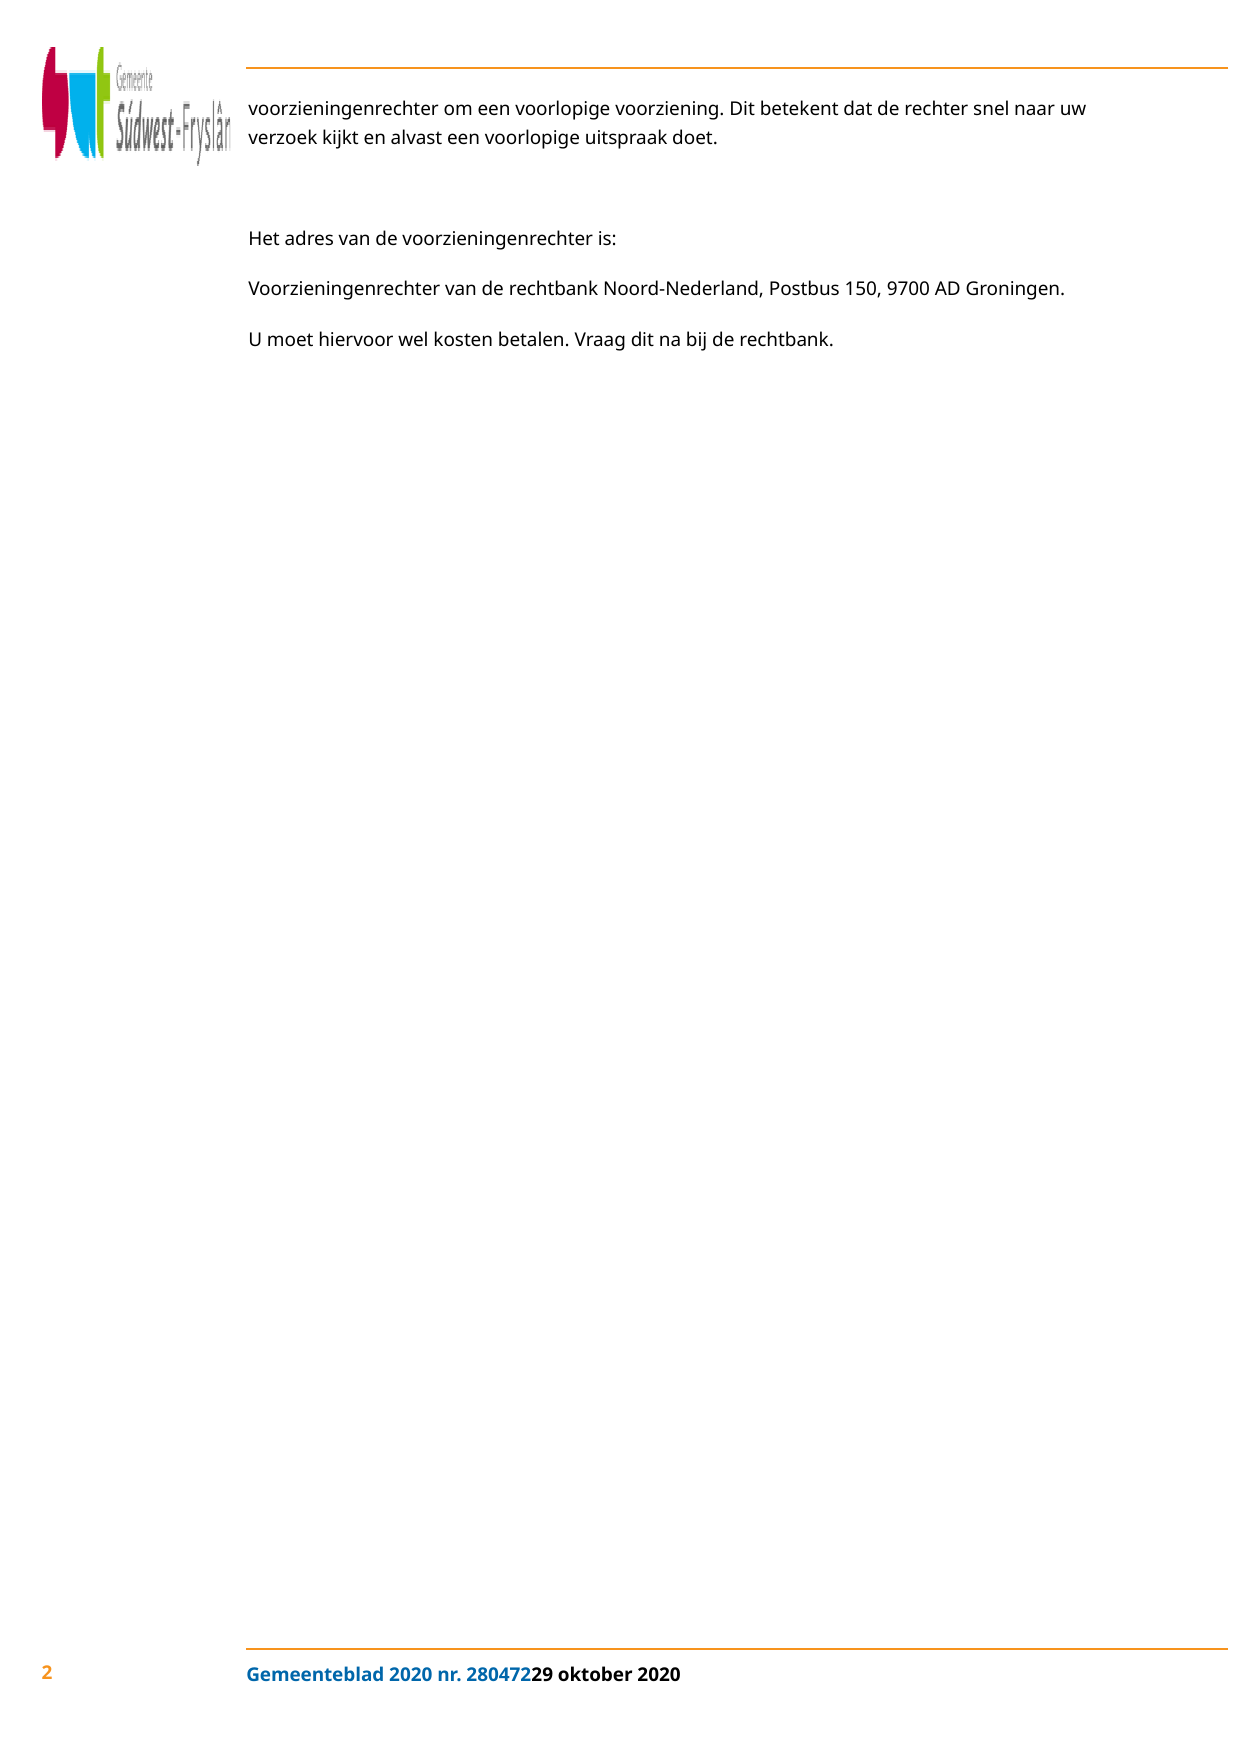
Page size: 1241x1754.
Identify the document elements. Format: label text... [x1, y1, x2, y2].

text Voorzieningenrechter van de rechtbank Noord-Nederland, Postbus 150, 9700 AD Groningen. [248, 276, 1152, 301]
text U moet hiervoor wel kosten betalen. Vraag dit na bij de rechtbank. [248, 326, 1152, 352]
text Het adres van de voorzieningenrechter is: [248, 225, 1152, 251]
text voorzieningenrechter om een voorlopige voorziening. Dit betekent dat de rechter snel naar uw verzoek kijkt en alvast een voorlopige uitspraak doet. [248, 95, 1152, 150]
picture [41, 47, 231, 172]
